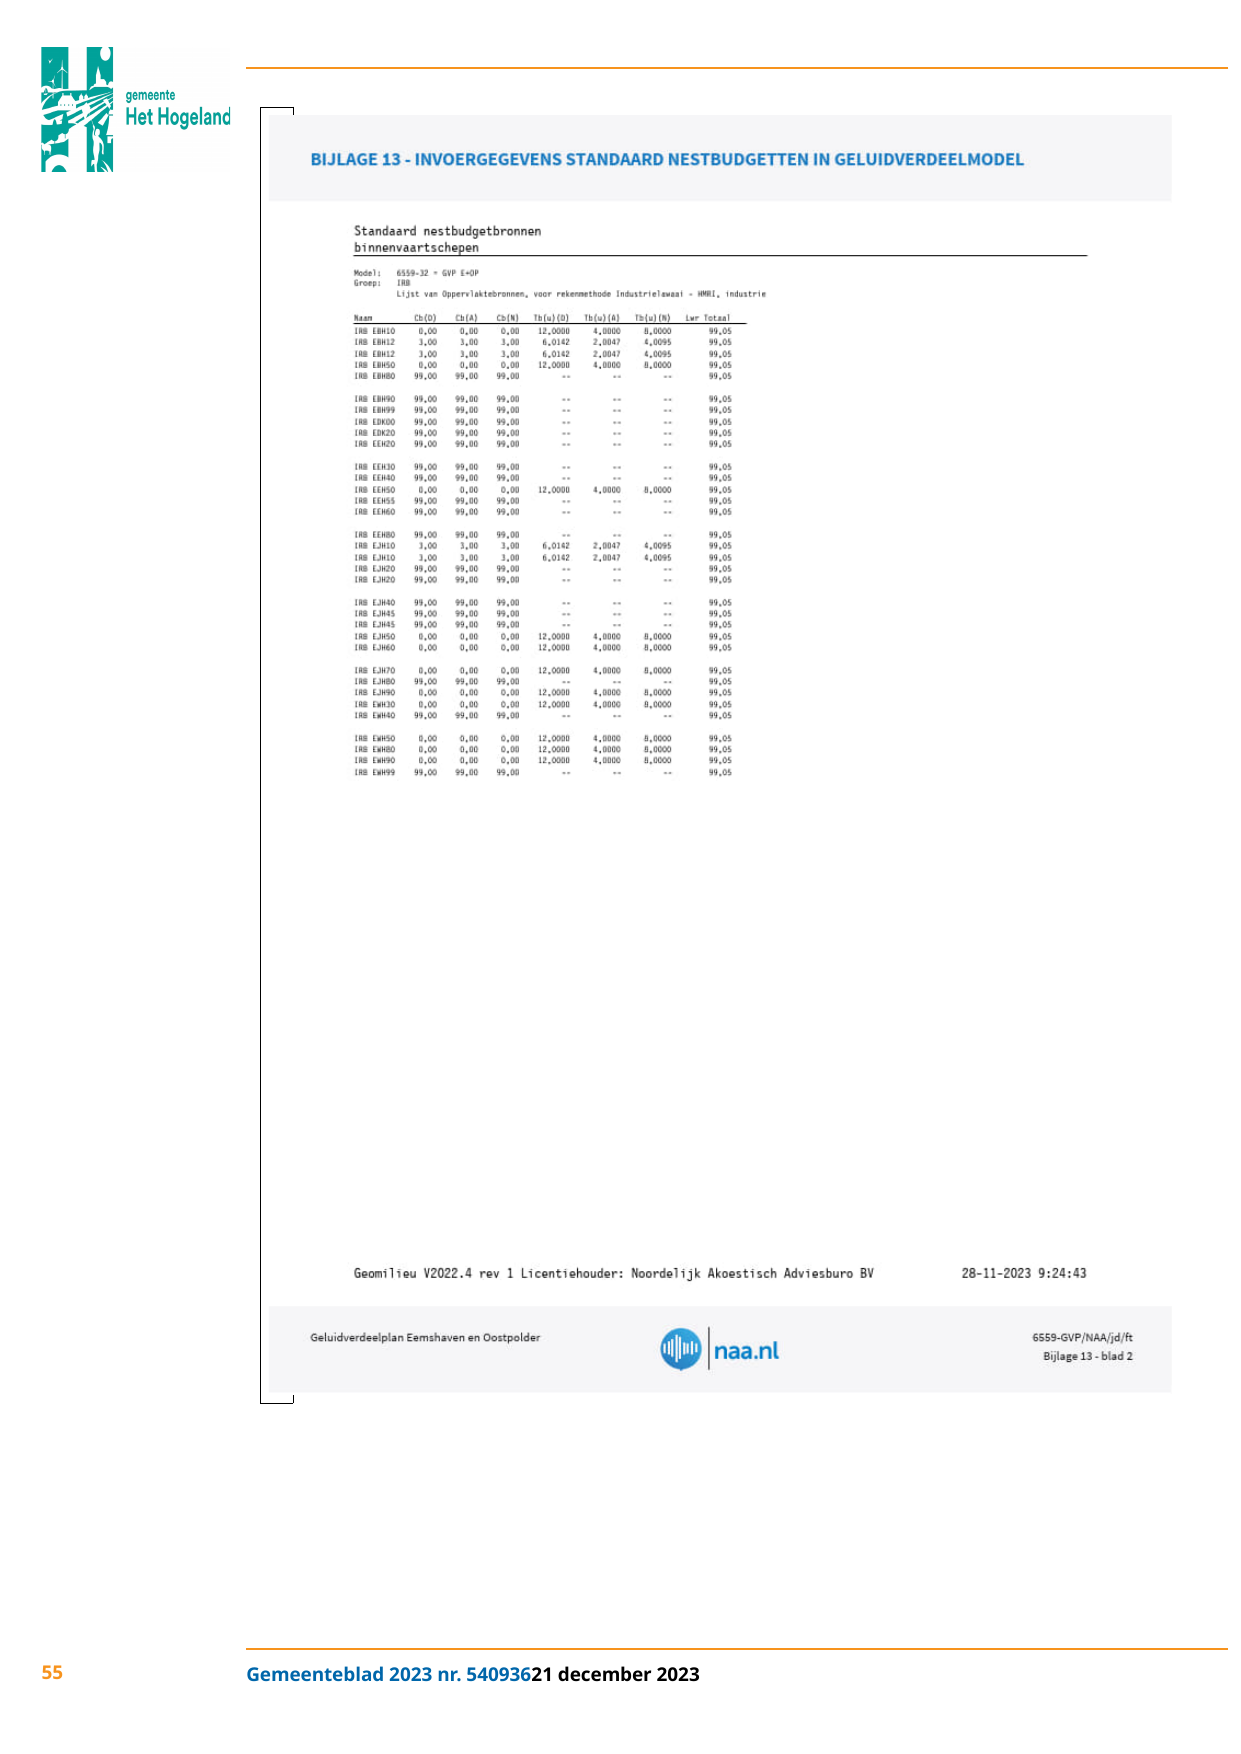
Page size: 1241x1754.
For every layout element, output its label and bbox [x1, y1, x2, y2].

picture [268, 115, 1173, 1395]
picture [41, 47, 231, 172]
